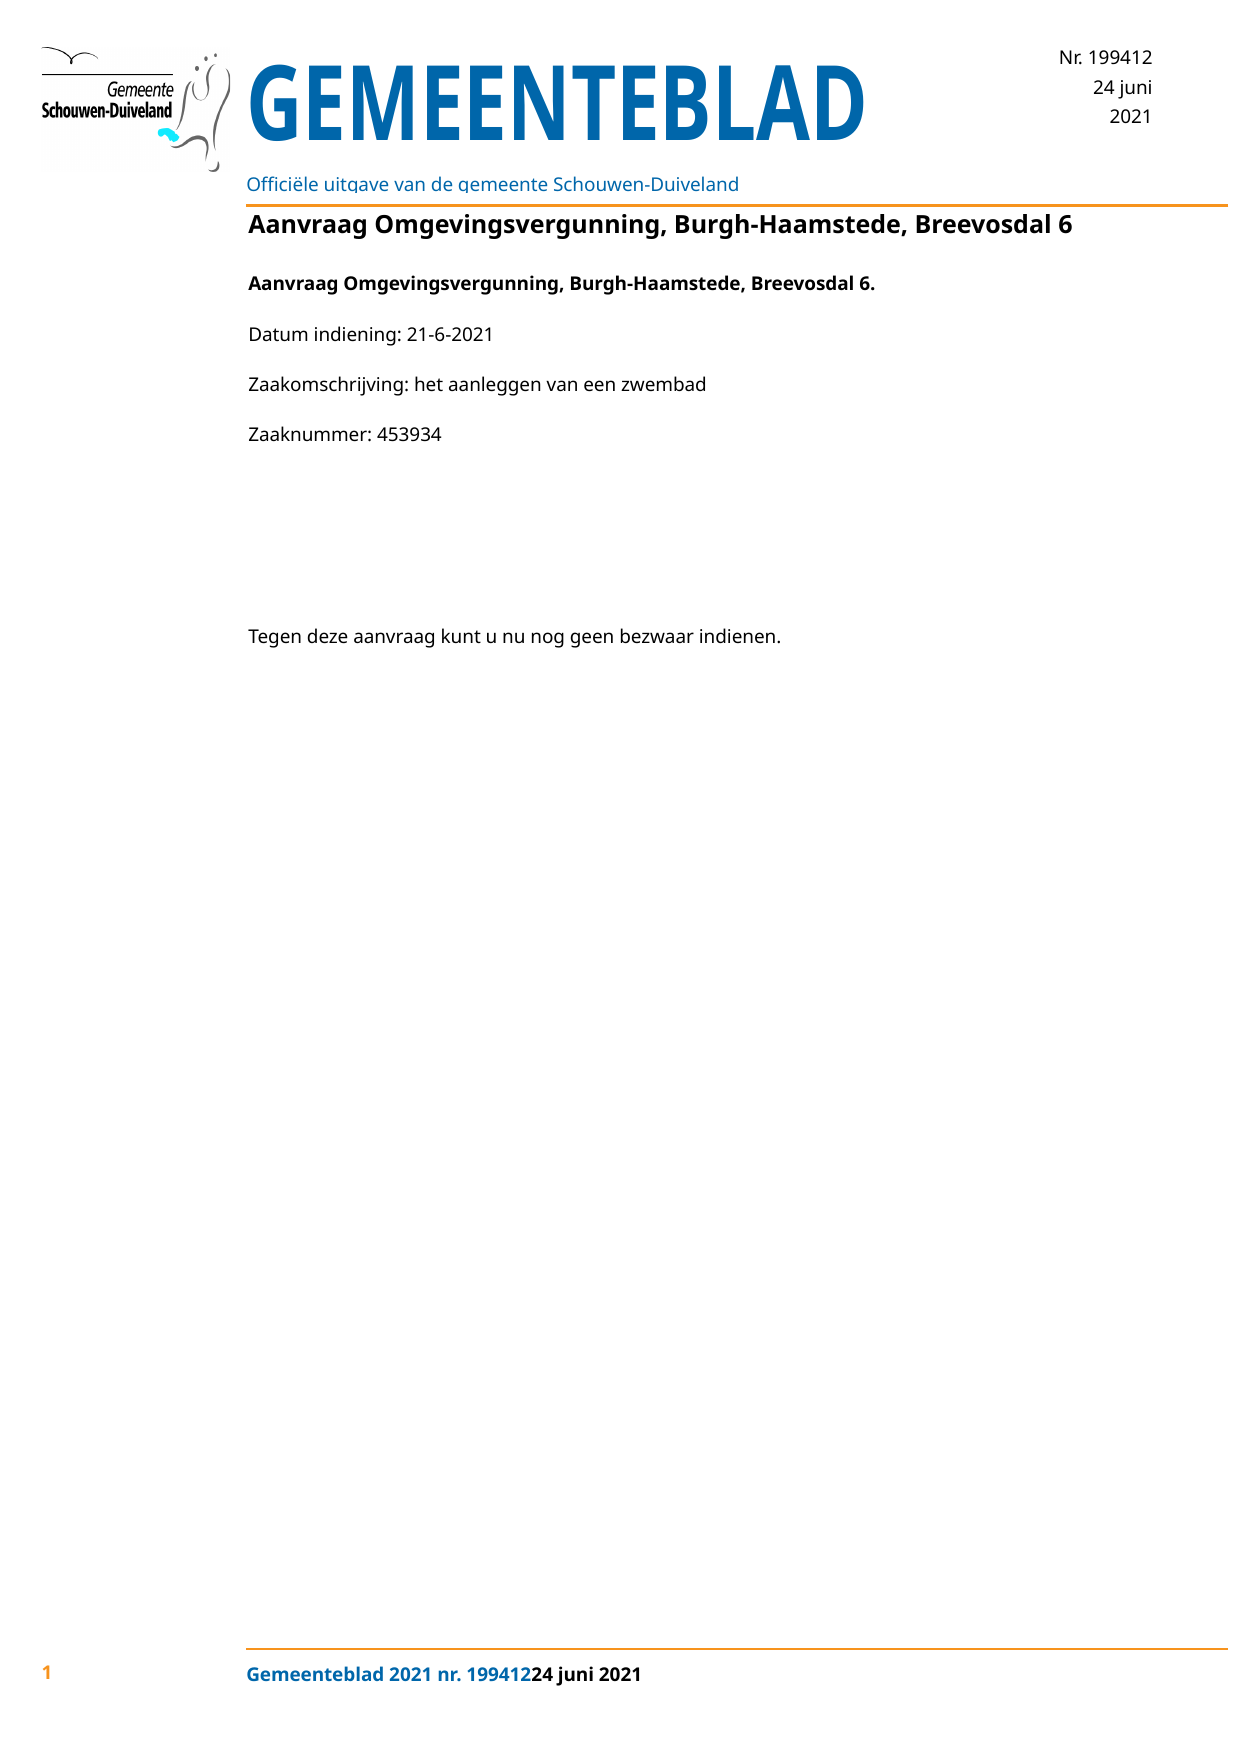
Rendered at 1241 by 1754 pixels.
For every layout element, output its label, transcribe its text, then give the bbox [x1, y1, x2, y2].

text Tegen deze aanvraag kunt u nu nog geen bezwaar indienen. [248, 623, 1152, 649]
text Aanvraag Omgevingsvergunning, Burgh-Haamstede, Breevosdal 6 [248, 207, 1152, 241]
picture [41, 47, 231, 172]
text Zaakomschrijving: het aanleggen van een zwembad [248, 371, 1152, 397]
text Zaaknummer: 453934 [248, 422, 1152, 447]
text Aanvraag Omgevingsvergunning, Burgh-Haamstede, Breevosdal 6. [248, 270, 1152, 296]
text Datum indiening: 21-6-2021 [248, 321, 1152, 346]
